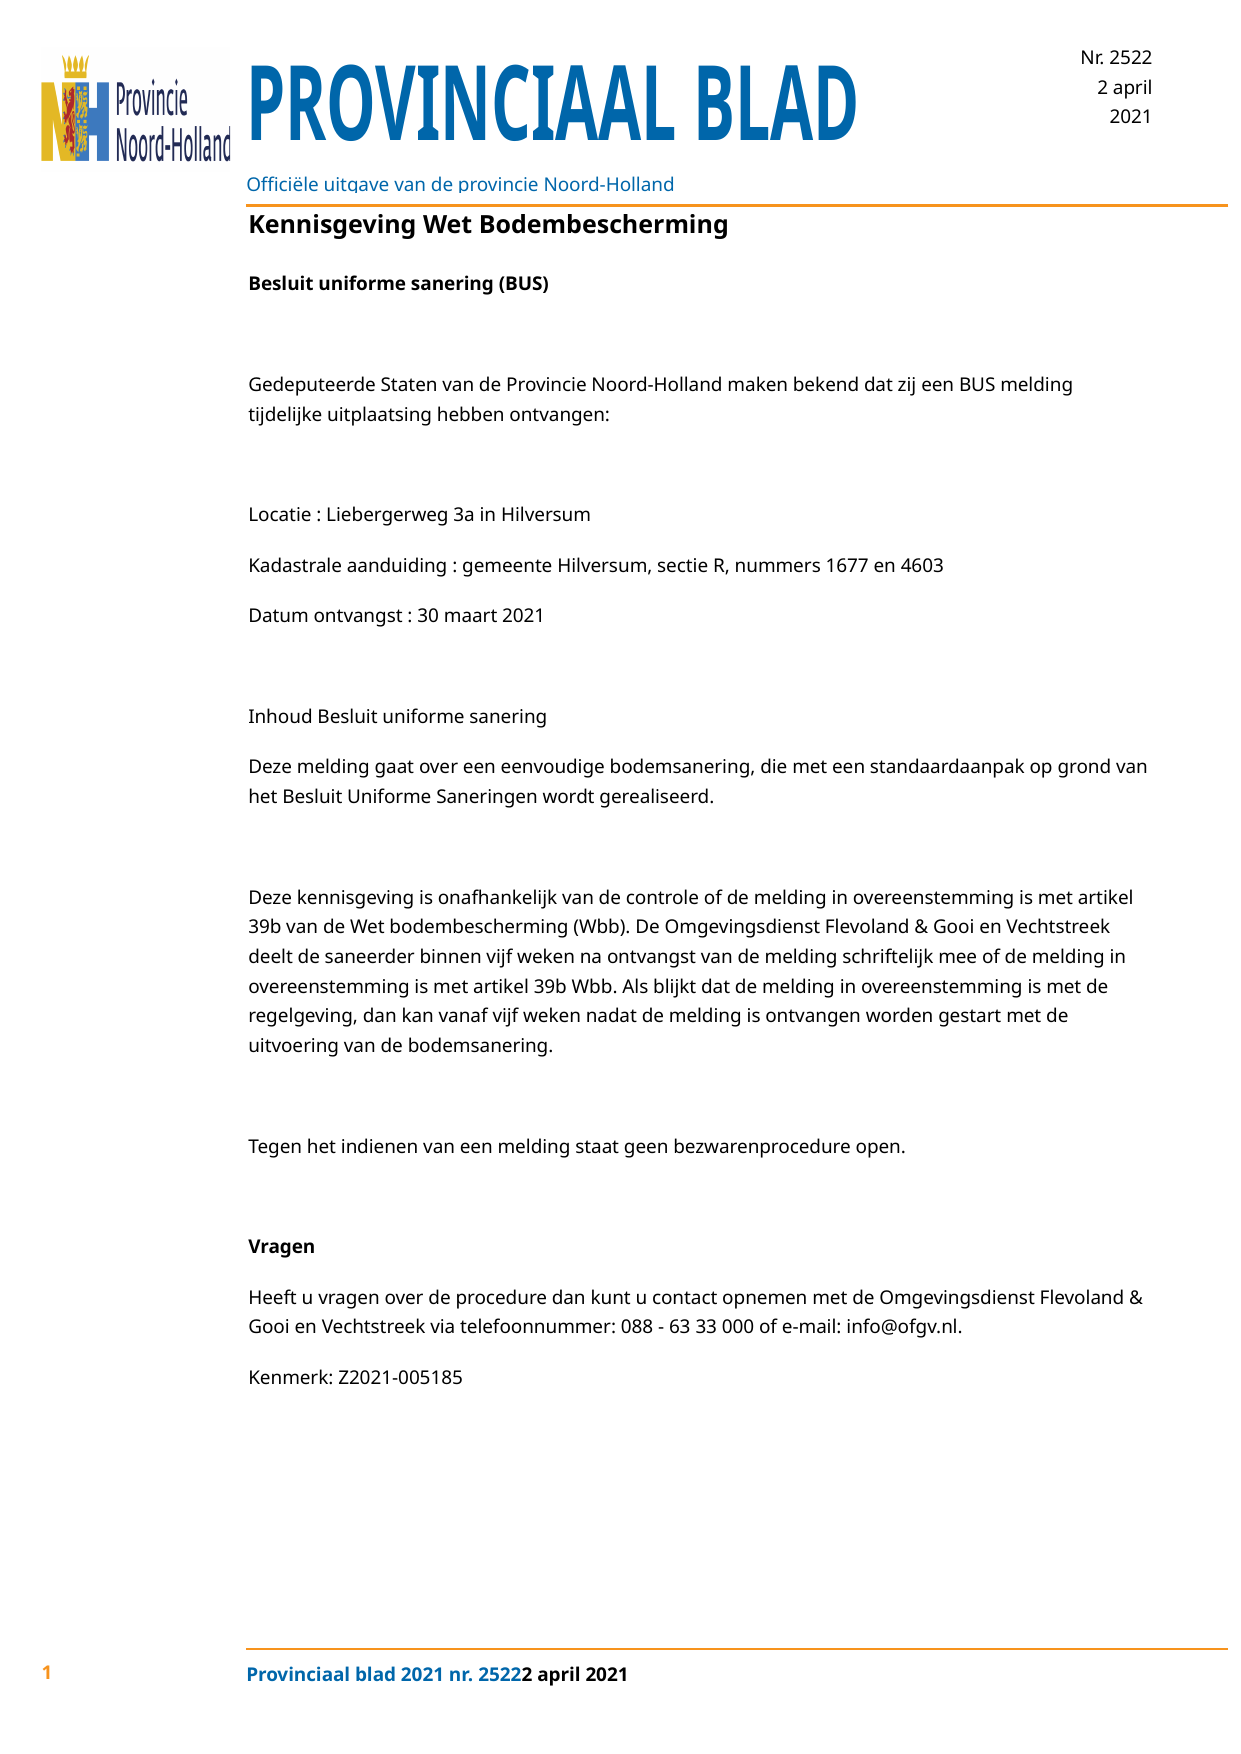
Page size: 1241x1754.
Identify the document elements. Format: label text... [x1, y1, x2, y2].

text Vragen [248, 1234, 1152, 1259]
text Kadastrale aanduiding : gemeente Hilversum, sectie R, nummers 1677 en 4603 [248, 552, 1152, 578]
text Kenmerk: Z2021-005185 [248, 1364, 1152, 1390]
text Tegen het indienen van een melding staat geen bezwarenprocedure open. [248, 1133, 1152, 1158]
text Locatie : Liebergerweg 3a in Hilversum [248, 502, 1152, 527]
picture [41, 47, 231, 172]
text Heeft u vragen over de procedure dan kunt u contact opnemen met de Omgevingsdienst Flevoland & Gooi en Vechtstreek via telefoonnummer: 088 - 63 33 000 of e-mail: info@ofgv.nl. [248, 1284, 1152, 1339]
text Deze melding gaat over een eenvoudige bodemsanering, die met een standaardaanpak op grond van het Besluit Uniforme Saneringen wordt gerealiseerd. [248, 754, 1152, 809]
text Inhoud Besluit uniforme sanering [248, 703, 1152, 729]
text Datum ontvangst : 30 maart 2021 [248, 602, 1152, 628]
text Besluit uniforme sanering (BUS) [248, 270, 1152, 296]
text Deze kennisgeving is onafhankelijk van de controle of de melding in overeenstemming is met artikel 39b van de Wet bodembescherming (Wbb). De Omgevingsdienst Flevoland & Gooi en Vechtstreek deelt de saneerder binnen vijf weken na ontvangst van de melding schriftelijk mee of de melding in overeenstemming is met artikel 39b Wbb. Als blijkt dat de melding in overeenstemming is met de regelgeving, dan kan vanaf vijf weken nadat de melding is ontvangen worden gestart met de uitvoering van de bodemsanering. [248, 884, 1152, 1058]
text Gedeputeerde Staten van de Provincie Noord-Holland maken bekend dat zij een BUS melding tijdelijke uitplaatsing hebben ontvangen: [248, 371, 1152, 426]
text Kennisgeving Wet Bodembescherming [248, 207, 1152, 241]
